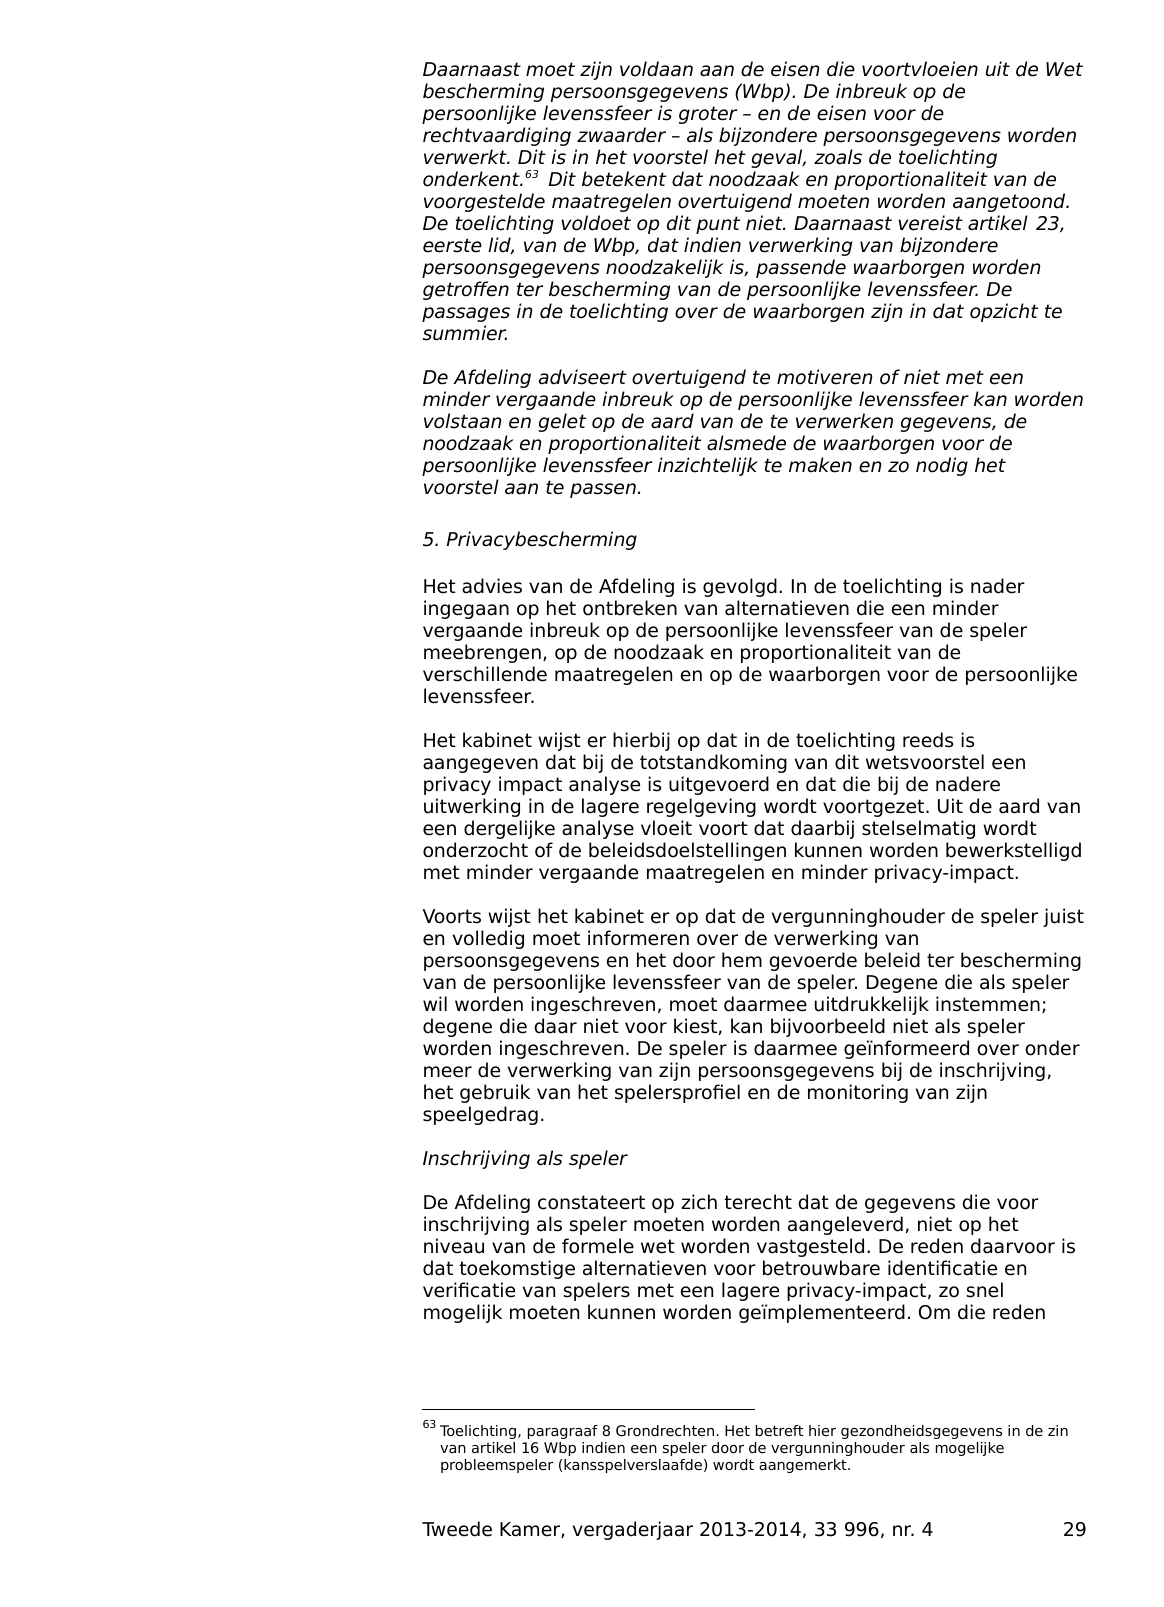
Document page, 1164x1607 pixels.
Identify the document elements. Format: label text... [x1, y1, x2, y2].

text De Afdeling adviseert overtuigend te motiveren of niet met een minder vergaande inbreuk op de persoonlijke levenssfeer kan worden volstaan en gelet op de aard van de te verwerken gegevens, de noodzaak en proportionaliteit alsmede de waarborgen voor de persoonlijke levenssfeer inzichtelijk te maken en zo nodig het voorstel aan te passen. [422, 367, 1087, 499]
text Toelichting, paragraaf 8 Grondrechten. Het betreft hier gezondheidsgegevens in de zin van artikel 16 Wbp indien een speler door de vergunninghouder als mogelijke probleemspeler (kansspelverslaafde) wordt aangemerkt. [422, 1418, 1087, 1474]
subtitle 5. Privacybescherming [422, 529, 1087, 551]
text De Afdeling constateert op zich terecht dat de gegevens die voor inschrijving als speler moeten worden aangeleverd, niet op het niveau van de formele wet worden vastgesteld. De reden daarvoor is dat toekomstige alternatieven voor betrouwbare identificatie en verificatie van spelers met een lagere privacy-impact, zo snel mogelijk moeten kunnen worden geïmplementeerd. Om die reden [422, 1192, 1087, 1324]
text Daarnaast moet zijn voldaan aan de eisen die voortvloeien uit de Wet bescherming persoonsgegevens (Wbp). De inbreuk op de persoonlijke levenssfeer is groter – en de eisen voor de rechtvaardiging zwaarder – als bijzondere persoonsgegevens worden verwerkt. Dit is in het voorstel het geval, zoals de toelichting onderkent. Dit betekent dat noodzaak en proportionaliteit van de voorgestelde maatregelen overtuigend moeten worden aangetoond. De toelichting voldoet op dit punt niet. Daarnaast vereist artikel 23, eerste lid, van de Wbp, dat indien verwerking van bijzondere persoonsgegevens noodzakelijk is, passende waarborgen worden getroffen ter bescherming van de persoonlijke levenssfeer. De passages in de toelichting over de waarborgen zijn in dat opzicht te summier. [422, 59, 1087, 345]
text Het advies van de Afdeling is gevolgd. In de toelichting is nader ingegaan op het ontbreken van alternatieven die een minder vergaande inbreuk op de persoonlijke levenssfeer van de speler meebrengen, op de noodzaak en proportionaliteit van de verschillende maatregelen en op de waarborgen voor de persoonlijke levenssfeer. [422, 576, 1087, 708]
text Voorts wijst het kabinet er op dat de vergunninghouder de speler juist en volledig moet informeren over de verwerking van persoonsgegevens en het door hem gevoerde beleid ter bescherming van de persoonlijke levenssfeer van de speler. Degene die als speler wil worden ingeschreven, moet daarmee uitdrukkelijk instemmen; degene die daar niet voor kiest, kan bijvoorbeeld niet als speler worden ingeschreven. De speler is daarmee geïnformeerd over onder meer de verwerking van zijn persoonsgegevens bij de inschrijving, het gebruik van het spelersprofiel en de monitoring van zijn speelgedrag. [422, 906, 1087, 1126]
text Het kabinet wijst er hierbij op dat in de toelichting reeds is aangegeven dat bij de totstandkoming van dit wetsvoorstel een privacy impact analyse is uitgevoerd en dat die bij de nadere uitwerking in de lagere regelgeving wordt voortgezet. Uit de aard van een dergelijke analyse vloeit voort dat daarbij stelselmatig wordt onderzocht of de beleidsdoelstellingen kunnen worden bewerkstelligd met minder vergaande maatregelen en minder privacy-impact. [422, 730, 1087, 884]
subtitle Inschrijving als speler [422, 1148, 1087, 1170]
